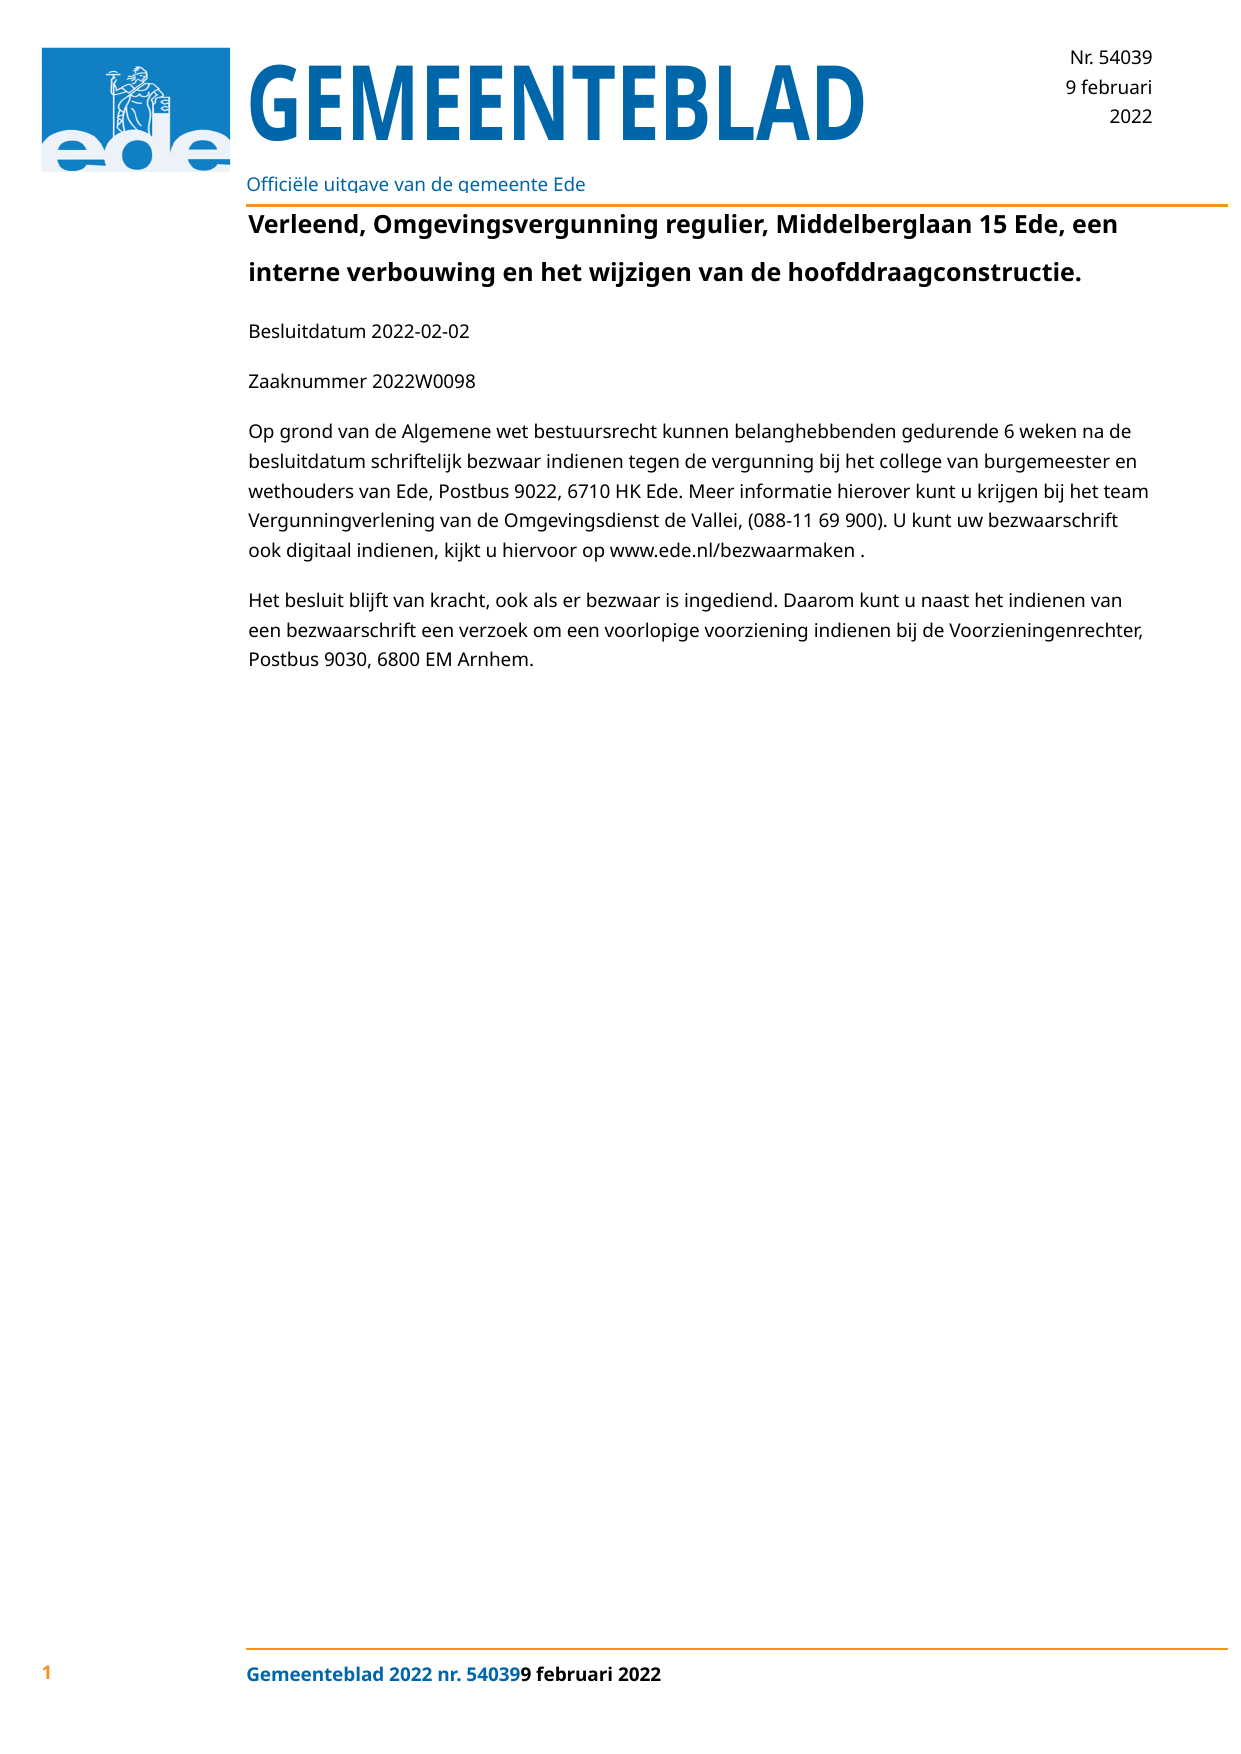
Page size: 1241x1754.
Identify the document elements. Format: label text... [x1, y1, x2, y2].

picture [41, 47, 231, 172]
text Verleend, Omgevingsvergunning regulier, Middelberglaan 15 Ede, een interne verbouwing en het wijzigen van de hoofddraagconstructie. [248, 207, 1152, 288]
text Het besluit blijft van kracht, ook als er bezwaar is ingediend. Daarom kunt u naast het indienen van een bezwaarschrift een verzoek om een voorlopige voorziening indienen bij de Voorzieningenrechter, Postbus 9030, 6800 EM Arnhem. [248, 587, 1152, 672]
text Besluitdatum 2022-02-02 [248, 318, 1152, 344]
text Zaaknummer 2022W0098 [248, 368, 1152, 394]
text Op grond van de Algemene wet bestuursrecht kunnen belanghebbenden gedurende 6 weken na de besluitdatum schriftelijk bezwaar indienen tegen de vergunning bij het college van burgemeester en wethouders van Ede, Postbus 9022, 6710 HK Ede. Meer informatie hierover kunt u krijgen bij het team Vergunningverlening van de Omgevingsdienst de Vallei, (088-11 69 900). U kunt uw bezwaarschrift ook digitaal indienen, kijkt u hiervoor op www.ede.nl/bezwaarmaken . [248, 419, 1152, 563]
